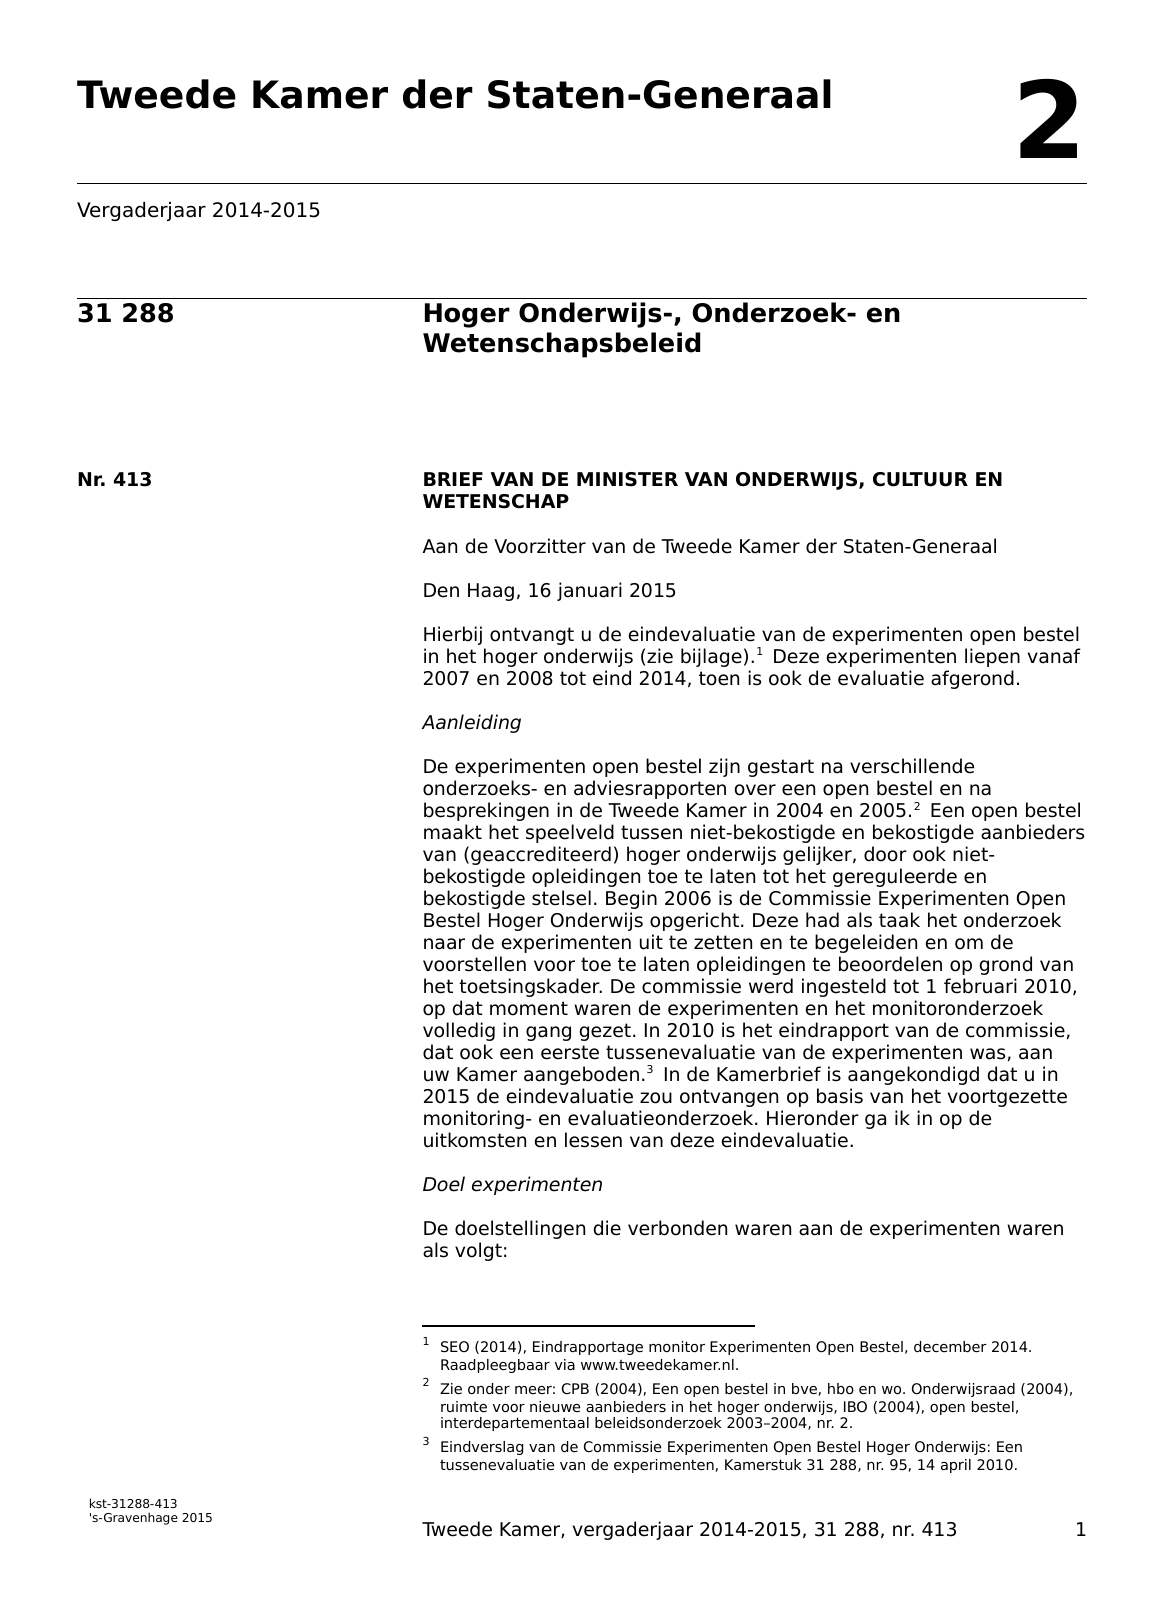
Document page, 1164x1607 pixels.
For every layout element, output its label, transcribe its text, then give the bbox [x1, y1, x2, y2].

text 's-Gravenhage 2015 [88, 1511, 323, 1525]
text De doelstellingen die verbonden waren aan de experimenten waren als volgt: [422, 1218, 1087, 1262]
text Den Haag, 16 januari 2015 [422, 580, 1087, 602]
subtitle 31 288 Hoger Onderwijs-, Onderzoek- en Wetenschapsbeleid [77, 299, 1087, 358]
subtitle Doel experimenten [422, 1174, 1087, 1196]
text De experimenten open bestel zijn gestart na verschillende onderzoeks- en adviesrapporten over een open bestel en na besprekingen in de Tweede Kamer in 2004 en 2005. Een open bestel maakt het speelveld tussen niet-bekostigde en bekostigde aanbieders van (geaccrediteerd) hoger onderwijs gelijker, door ook niet-bekostigde opleidingen toe te laten tot het gereguleerde en bekostigde stelsel. Begin 2006 is de Commissie Experimenten Open Bestel Hoger Onderwijs opgericht. Deze had als taak het onderzoek naar de experimenten uit te zetten en te begeleiden en om de voorstellen voor toe te laten opleidingen te beoordelen op grond van het toetsingskader. De commissie werd ingesteld tot 1 februari 2010, op dat moment waren de experimenten en het monitoronderzoek volledig in gang gezet. In 2010 is het eindrapport van de commissie, dat ook een eerste tussenevaluatie van de experimenten was, aan uw Kamer aangeboden. In de Kamerbrief is aangekondigd dat u in 2015 de eindevaluatie zou ontvangen op basis van het voortgezette monitoring- en evaluatieonderzoek. Hieronder ga ik in op de uitkomsten en lessen van deze eindevaluatie. [422, 756, 1087, 1152]
text SEO (2014), Eindrapportage monitor Experimenten Open Bestel, december 2014. Raadpleegbaar via www.tweedekamer.nl. [422, 1335, 1087, 1374]
text kst-31288-413 [88, 1497, 323, 1511]
text Hierbij ontvangt u de eindevaluatie van de experimenten open bestel in het hoger onderwijs (zie bijlage). Deze experimenten liepen vanaf 2007 en 2008 tot eind 2014, toen is ook de evaluatie afgerond. [422, 624, 1087, 690]
text Zie onder meer: CPB (2004), Een open bestel in bve, hbo en wo. Onderwijsraad (2004), ruimte voor nieuwe aanbieders in het hoger onderwijs, IBO (2004), open bestel, interdepartementaal beleidsonderzoek 2003–2004, nr. 2. [422, 1377, 1087, 1432]
table_header 2 [886, 59, 1087, 183]
subtitle Aanleiding [422, 712, 1087, 734]
text Eindverslag van de Commissie Experimenten Open Bestel Hoger Onderwijs: Een tussenevaluatie van de experimenten, Kamerstuk 31 288, nr. 95, 14 april 2010. [422, 1435, 1087, 1474]
text Aan de Voorzitter van de Tweede Kamer der Staten-Generaal [422, 536, 1087, 557]
table_header Tweede Kamer der Staten-Generaal [77, 59, 886, 183]
table_cell Vergaderjaar 2014-2015 [77, 184, 1087, 298]
subtitle Nr. 413 BRIEF VAN DE MINISTER VAN ONDERWIJS, CULTUUR EN WETENSCHAP [77, 469, 1087, 513]
